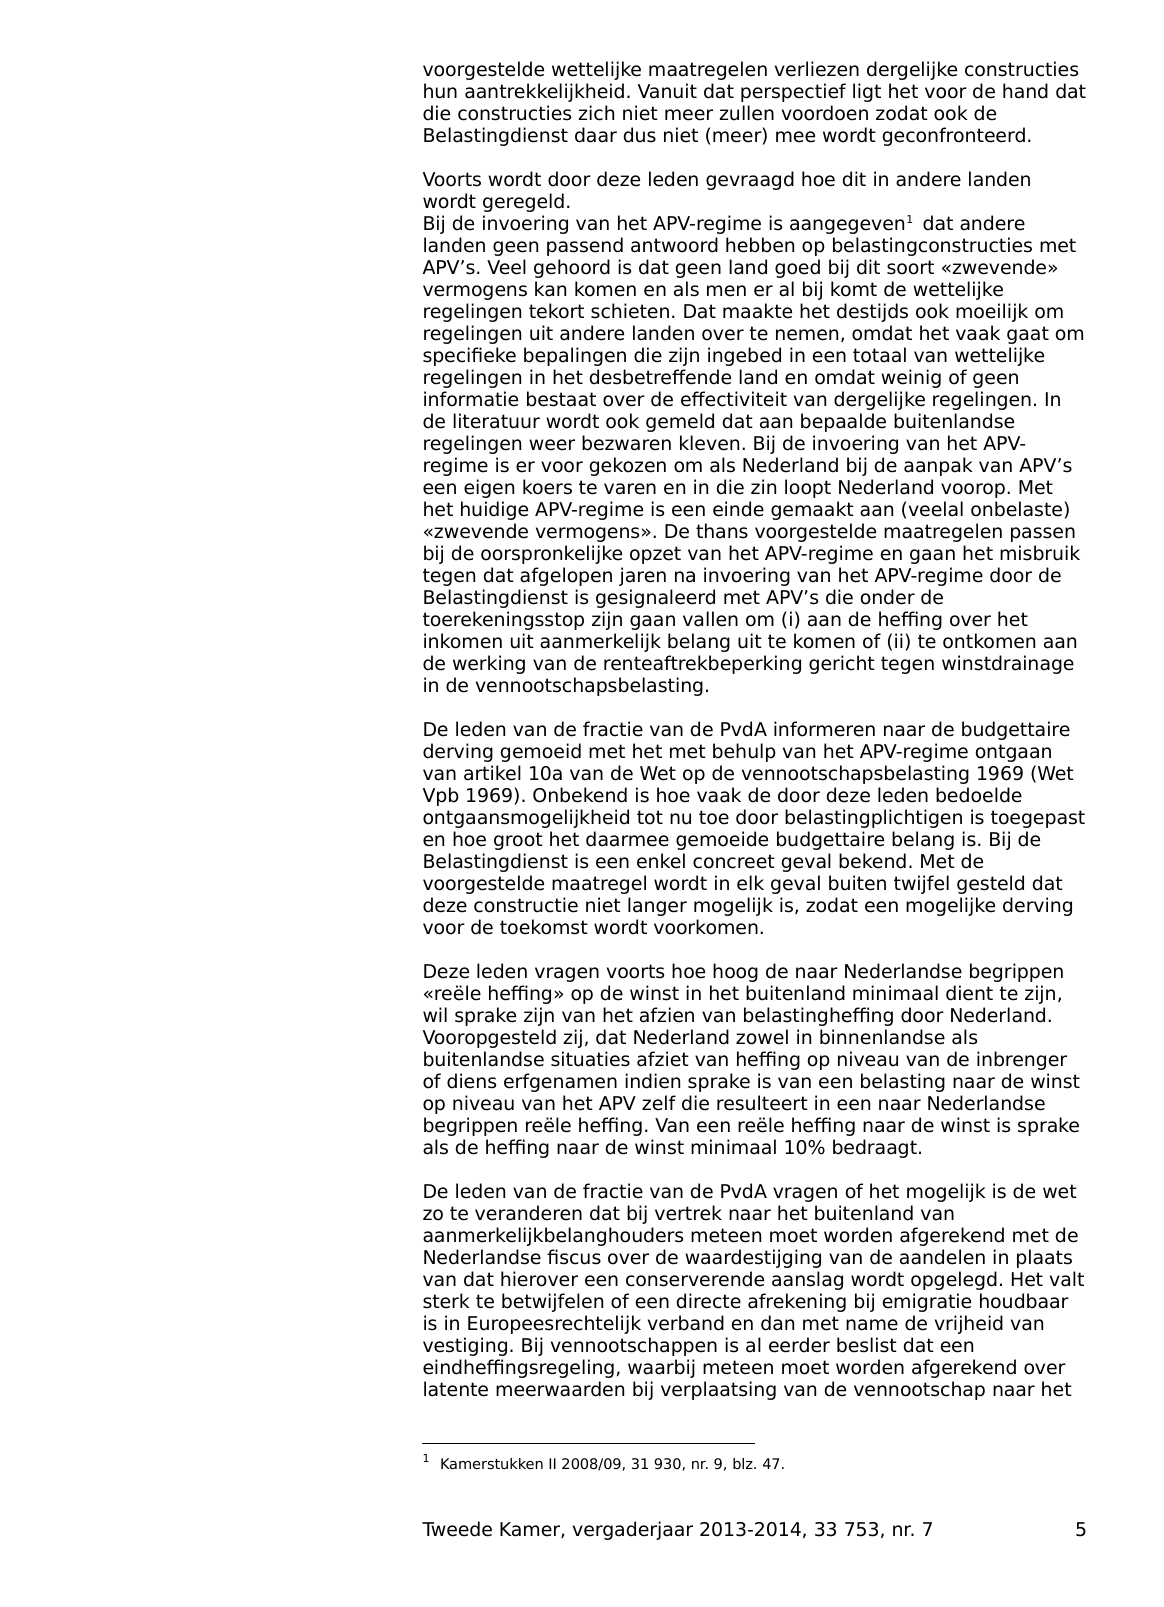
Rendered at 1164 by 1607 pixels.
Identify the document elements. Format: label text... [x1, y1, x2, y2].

text De leden van de fractie van de PvdA vragen of het mogelijk is de wet zo te veranderen dat bij vertrek naar het buitenland van aanmerkelijkbelanghouders meteen moet worden afgerekend met de Nederlandse fiscus over de waardestijging van de aandelen in plaats van dat hierover een conserverende aanslag wordt opgelegd. Het valt sterk te betwijfelen of een directe afrekening bij emigratie houdbaar is in Europeesrechtelijk verband en dan met name de vrijheid van vestiging. Bij vennootschappen is al eerder beslist dat een eindheffingsregeling, waarbij meteen moet worden afgerekend over latente meerwaarden bij verplaatsing van de vennootschap naar het [422, 1181, 1087, 1401]
text Voorts wordt door deze leden gevraagd hoe dit in andere landen wordt geregeld. [422, 169, 1087, 213]
text De leden van de fractie van de PvdA informeren naar de budgettaire derving gemoeid met het met behulp van het APV-regime ontgaan van artikel 10a van de Wet op de vennootschapsbelasting 1969 (Wet Vpb 1969). Onbekend is hoe vaak de door deze leden bedoelde ontgaansmogelijkheid tot nu toe door belastingplichtigen is toegepast en hoe groot het daarmee gemoeide budgettaire belang is. Bij de Belastingdienst is een enkel concreet geval bekend. Met de voorgestelde maatregel wordt in elk geval buiten twijfel gesteld dat deze constructie niet langer mogelijk is, zodat een mogelijke derving voor de toekomst wordt voorkomen. [422, 719, 1087, 939]
text voorgestelde wettelijke maatregelen verliezen dergelijke constructies hun aantrekkelijkheid. Vanuit dat perspectief ligt het voor de hand dat die constructies zich niet meer zullen voordoen zodat ook de Belastingdienst daar dus niet (meer) mee wordt geconfronteerd. [422, 59, 1087, 147]
text Kamerstukken II 2008/09, 31 930, nr. 9, blz. 47. [422, 1452, 1087, 1474]
text Deze leden vragen voorts hoe hoog de naar Nederlandse begrippen «reële heffing» op de winst in het buitenland minimaal dient te zijn, wil sprake zijn van het afzien van belastingheffing door Nederland. Vooropgesteld zij, dat Nederland zowel in binnenlandse als buitenlandse situaties afziet van heffing op niveau van de inbrenger of diens erfgenamen indien sprake is van een belasting naar de winst op niveau van het APV zelf die resulteert in een naar Nederlandse begrippen reële heffing. Van een reële heffing naar de winst is sprake als de heffing naar de winst minimaal 10% bedraagt. [422, 961, 1087, 1159]
text Bij de invoering van het APV-regime is aangegeven dat andere landen geen passend antwoord hebben op belastingconstructies met APV’s. Veel gehoord is dat geen land goed bij dit soort «zwevende» vermogens kan komen en als men er al bij komt de wettelijke regelingen tekort schieten. Dat maakte het destijds ook moeilijk om regelingen uit andere landen over te nemen, omdat het vaak gaat om specifieke bepalingen die zijn ingebed in een totaal van wettelijke regelingen in het desbetreffende land en omdat weinig of geen informatie bestaat over de effectiviteit van dergelijke regelingen. In de literatuur wordt ook gemeld dat aan bepaalde buitenlandse regelingen weer bezwaren kleven. Bij de invoering van het APV-regime is er voor gekozen om als Nederland bij de aanpak van APV’s een eigen koers te varen en in die zin loopt Nederland voorop. Met het huidige APV-regime is een einde gemaakt aan (veelal onbelaste) «zwevende vermogens». De thans voorgestelde maatregelen passen bij de oorspronkelijke opzet van het APV-regime en gaan het misbruik tegen dat afgelopen jaren na invoering van het APV-regime door de Belastingdienst is gesignaleerd met APV’s die onder de toerekeningsstop zijn gaan vallen om (i) aan de heffing over het inkomen uit aanmerkelijk belang uit te komen of (ii) te ontkomen aan de werking van de renteaftrekbeperking gericht tegen winstdrainage in de vennootschapsbelasting. [422, 213, 1087, 697]
